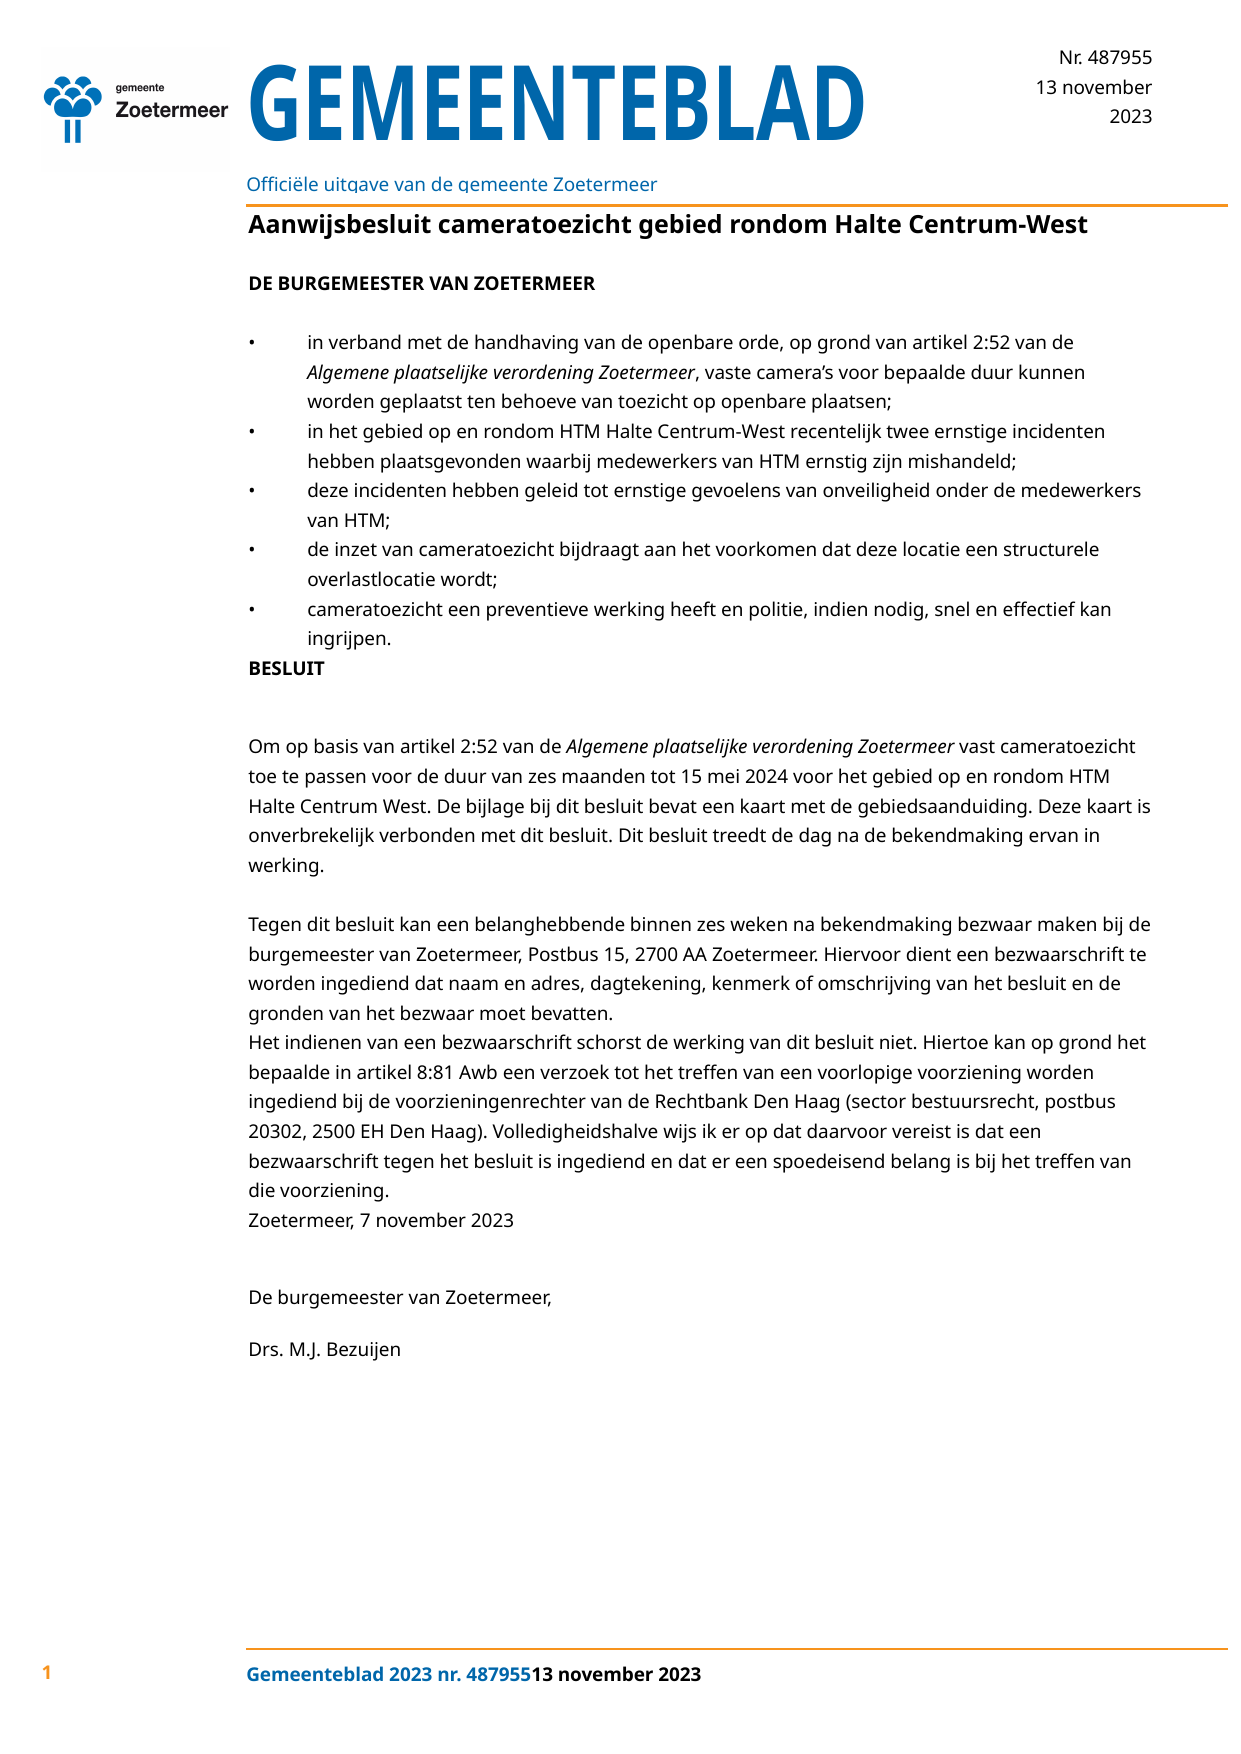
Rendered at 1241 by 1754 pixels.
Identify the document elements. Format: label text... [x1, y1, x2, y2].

text DE BURGEMEESTER VAN ZOETERMEER [248, 270, 1152, 296]
text Om op basis van artikel 2:52 van de Algemene plaatselijke verordening Zoetermeer vast cameratoezicht toe te passen voor de duur van zes maanden tot 15 mei 2024 voor het gebied op en rondom HTM Halte Centrum West. De bijlage bij dit besluit bevat een kaart met de gebiedsaanduiding. Deze kaart is onverbrekelijk verbonden met dit besluit. Dit besluit treedt de dag na de bekendmaking ervan in werking. [248, 734, 1152, 878]
text De burgemeester van Zoetermeer, [248, 1284, 1152, 1310]
picture [41, 47, 231, 172]
text BESLUIT [248, 655, 1152, 681]
text Drs. M.J. Bezuijen [248, 1336, 1152, 1361]
text Tegen dit besluit kan een belanghebbende binnen zes weken na bekendmaking bezwaar maken bij de burgemeester van Zoetermeer, Postbus 15, 2700 AA Zoetermeer. Hiervoor dient een bezwaarschrift te worden ingediend dat naam en adres, dagtekening, kenmerk of omschrijving van het besluit en de gronden van het bezwaar moet bevatten. [248, 911, 1152, 1026]
list de inzet van cameratoezicht bijdraagt aan het voorkomen dat deze locatie een structurele overlastlocatie wordt; [248, 537, 1152, 592]
list deze incidenten hebben geleid tot ernstige gevoelens van onveiligheid onder de medewerkers van HTM; [248, 477, 1152, 533]
list in verband met de handhaving van de openbare orde, op grond van artikel 2:52 van de Algemene plaatselijke verordening Zoetermeer, vaste camera’s voor bepaalde duur kunnen worden geplaatst ten behoeve van toezicht op openbare plaatsen; [248, 329, 1152, 414]
text Aanwijsbesluit cameratoezicht gebied rondom Halte Centrum-West [248, 207, 1152, 241]
list cameratoezicht een preventieve werking heeft en politie, indien nodig, snel en effectief kan ingrijpen. [248, 596, 1152, 651]
list in het gebied op en rondom HTM Halte Centrum-West recentelijk twee ernstige incidenten hebben plaatsgevonden waarbij medewerkers van HTM ernstig zijn mishandeld; [248, 418, 1152, 473]
text Zoetermeer, 7 november 2023 [248, 1207, 1152, 1233]
text Het indienen van een bezwaarschrift schorst de werking van dit besluit niet. Hiertoe kan op grond het bepaalde in artikel 8:81 Awb een verzoek tot het treffen van een voorlopige voorziening worden ingediend bij de voorzieningenrechter van de Rechtbank Den Haag (sector bestuursrecht, postbus 20302, 2500 EH Den Haag). Volledigheidshalve wijs ik er op dat daarvoor vereist is dat een bezwaarschrift tegen het besluit is ingediend en dat er een spoedeisend belang is bij het treffen van die voorziening. [248, 1029, 1152, 1203]
